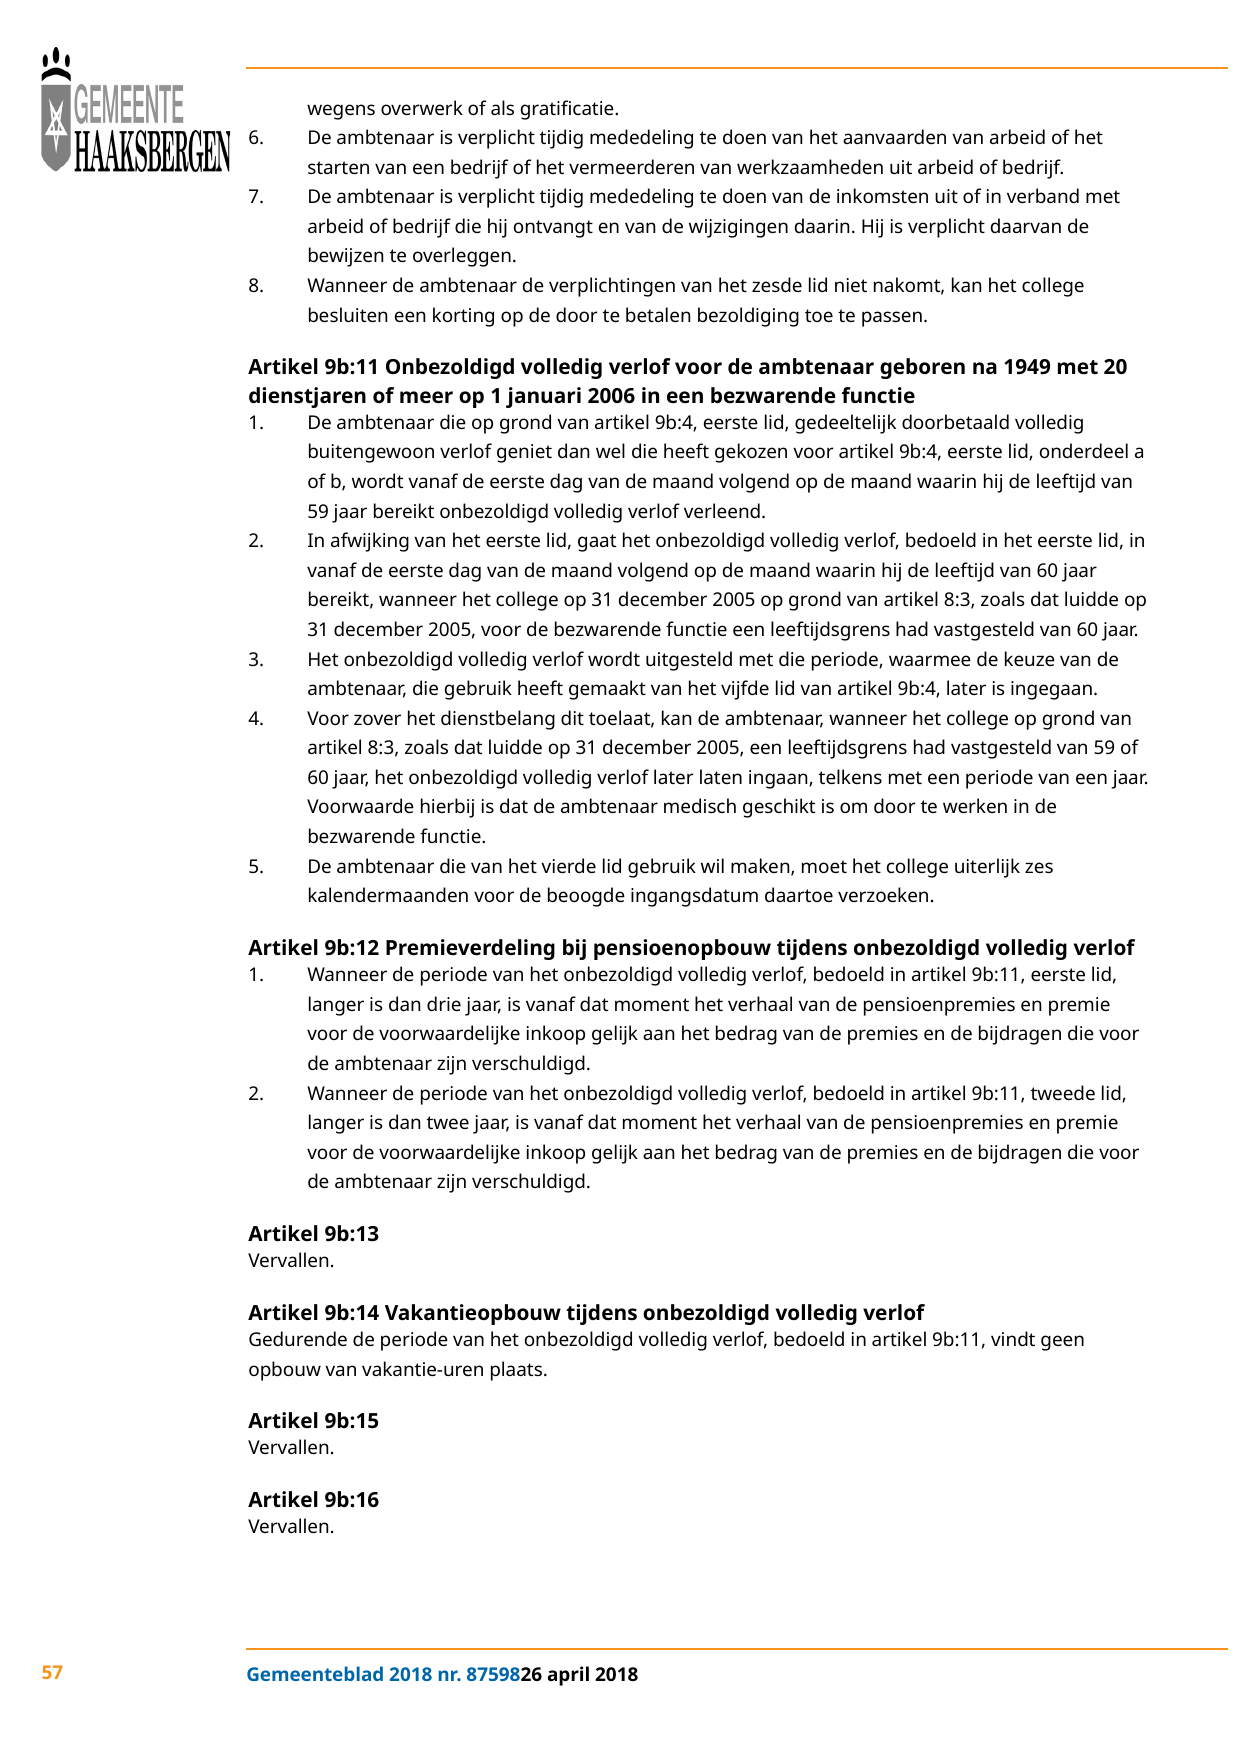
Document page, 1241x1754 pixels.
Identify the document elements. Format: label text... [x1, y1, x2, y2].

list In afwijking van het eerste lid, gaat het onbezoldigd volledig verlof, bedoeld in het eerste lid, in vanaf de eerste dag van de maand volgend op de maand waarin hij de leeftijd van 60 jaar bereikt, wanneer het college op 31 december 2005 op grond van artikel 8:3, zoals dat luidde op 31 december 2005, voor de bezwarende functie een leeftijdsgrens had vastgesteld van 60 jaar. [248, 527, 1152, 642]
text Artikel 9b:13 [248, 1219, 1152, 1247]
list De ambtenaar die van het vierde lid gebruik wil maken, moet het college uiterlijk zes kalendermaanden voor de beoogde ingangsdatum daartoe verzoeken. [248, 853, 1152, 908]
text Vervallen. [248, 1434, 1152, 1460]
picture [41, 47, 231, 172]
list Wanneer de periode van het onbezoldigd volledig verlof, bedoeld in artikel 9b:11, eerste lid, langer is dan drie jaar, is vanaf dat moment het verhaal van de pensioenpremies en premie voor de voorwaardelijke inkoop gelijk aan het bedrag van de premies en de bijdragen die voor de ambtenaar zijn verschuldigd. [248, 961, 1152, 1076]
text Artikel 9b:11 Onbezoldigd volledig verlof voor de ambtenaar geboren na 1949 met 20 dienstjaren of meer op 1 januari 2006 in een bezwarende functie [248, 352, 1152, 409]
list Wanneer de periode van het onbezoldigd volledig verlof, bedoeld in artikel 9b:11, tweede lid, langer is dan twee jaar, is vanaf dat moment het verhaal van de pensioenpremies en premie voor de voorwaardelijke inkoop gelijk aan het bedrag van de premies en de bijdragen die voor de ambtenaar zijn verschuldigd. [248, 1080, 1152, 1194]
text Artikel 9b:16 [248, 1485, 1152, 1513]
list Wanneer de ambtenaar de verplichtingen van het zesde lid niet nakomt, kan het college besluiten een korting op de door te betalen bezoldiging toe te passen. [248, 272, 1152, 328]
text Vervallen. [248, 1247, 1152, 1273]
list wegens overwerk of als gratificatie. [248, 95, 1152, 121]
list De ambtenaar is verplicht tijdig mededeling te doen van het aanvaarden van arbeid of het starten van een bedrijf of het vermeerderen van werkzaamheden uit arbeid of bedrijf. [248, 124, 1152, 180]
list De ambtenaar is verplicht tijdig mededeling te doen van de inkomsten uit of in verband met arbeid of bedrijf die hij ontvangt en van de wijzigingen daarin. Hij is verplicht daarvan de bewijzen te overleggen. [248, 183, 1152, 268]
text Gedurende de periode van het onbezoldigd volledig verlof, bedoeld in artikel 9b:11, vindt geen opbouw van vakantie-uren plaats. [248, 1326, 1152, 1381]
list Voor zover het dienstbelang dit toelaat, kan de ambtenaar, wanneer het college op grond van artikel 8:3, zoals dat luidde op 31 december 2005, een leeftijdsgrens had vastgesteld van 59 of 60 jaar, het onbezoldigd volledig verlof later laten ingaan, telkens met een periode van een jaar. Voorwaarde hierbij is dat de ambtenaar medisch geschikt is om door te werken in de bezwarende functie. [248, 705, 1152, 849]
list De ambtenaar die op grond van artikel 9b:4, eerste lid, gedeeltelijk doorbetaald volledig buitengewoon verlof geniet dan wel die heeft gekozen voor artikel 9b:4, eerste lid, onderdeel a of b, wordt vanaf de eerste dag van de maand volgend op de maand waarin hij de leeftijd van 59 jaar bereikt onbezoldigd volledig verlof verleend. [248, 409, 1152, 524]
text Vervallen. [248, 1513, 1152, 1539]
list Het onbezoldigd volledig verlof wordt uitgesteld met die periode, waarmee de keuze van de ambtenaar, die gebruik heeft gemaakt van het vijfde lid van artikel 9b:4, later is ingegaan. [248, 646, 1152, 701]
text Artikel 9b:12 Premieverdeling bij pensioenopbouw tijdens onbezoldigd volledig verlof [248, 933, 1152, 961]
text Artikel 9b:15 [248, 1406, 1152, 1434]
text Artikel 9b:14 Vakantieopbouw tijdens onbezoldigd volledig verlof [248, 1298, 1152, 1326]
